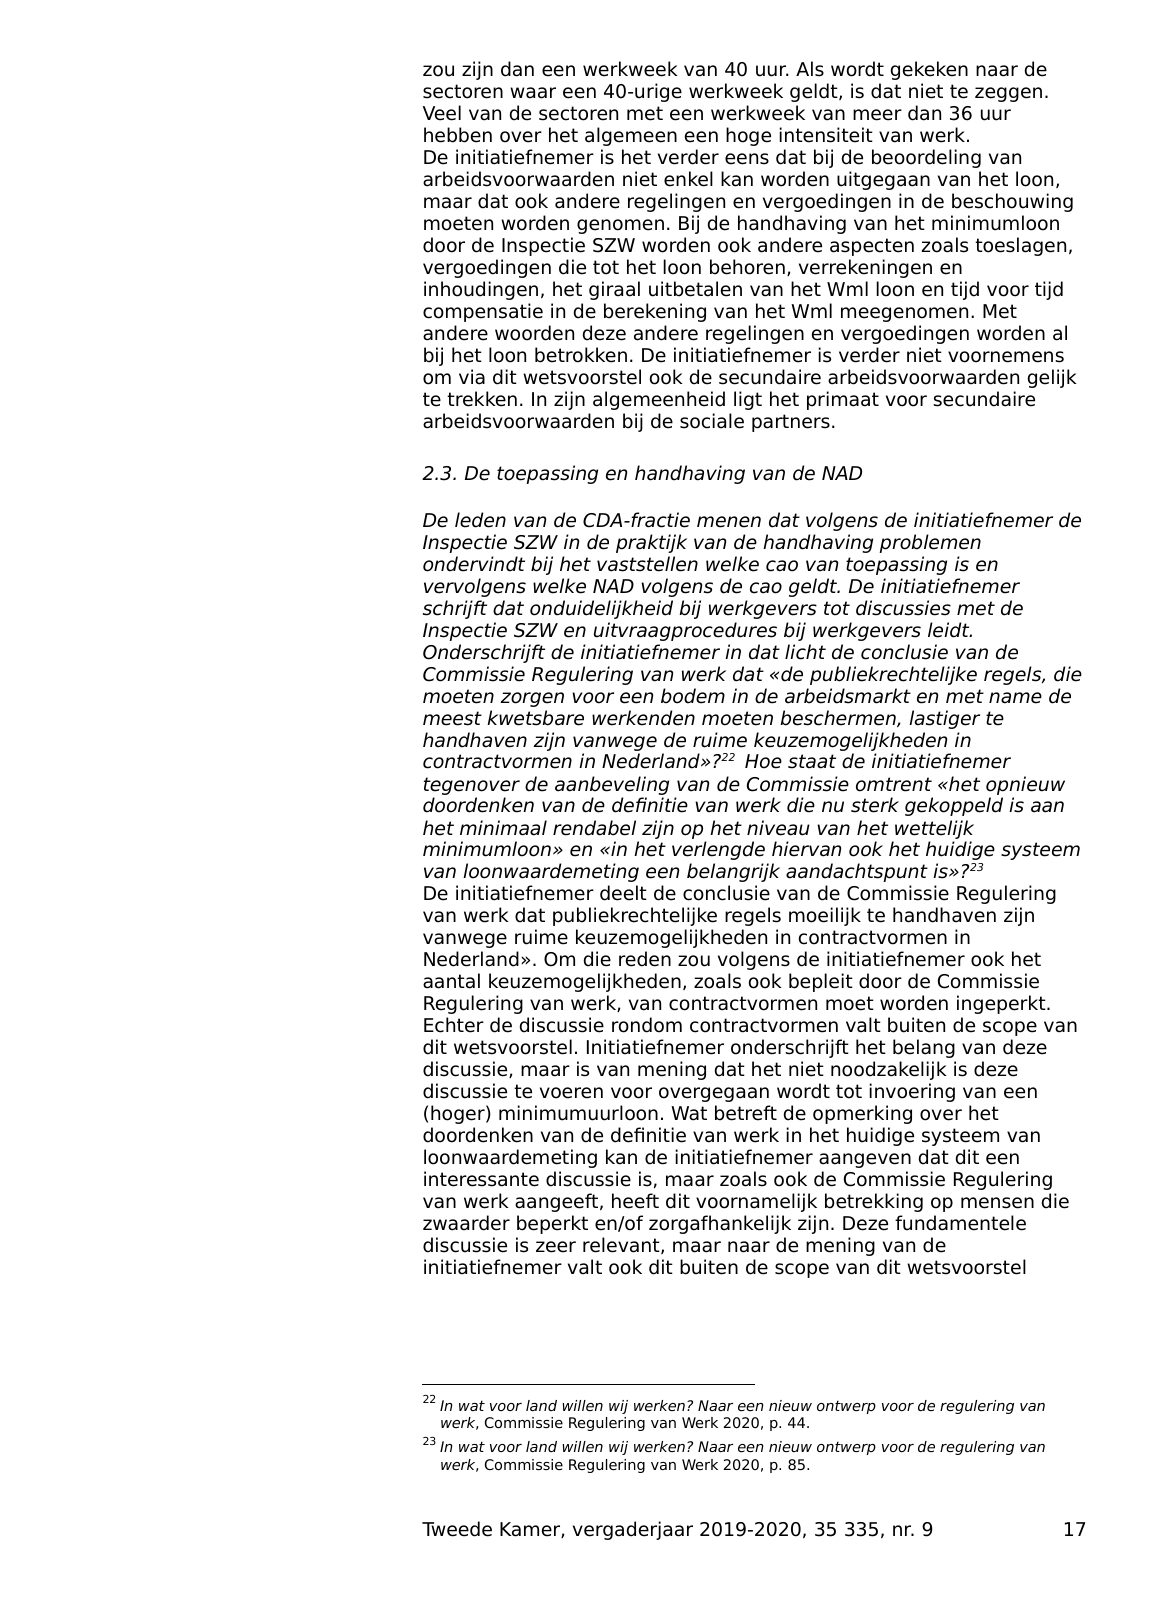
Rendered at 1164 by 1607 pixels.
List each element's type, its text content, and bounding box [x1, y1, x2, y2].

text In wat voor land willen wij werken? Naar een nieuw ontwerp voor de regulering van werk, Commissie Regulering van Werk 2020, p. 44. [422, 1393, 1087, 1432]
text De initiatiefnemer is het verder eens dat bij de beoordeling van arbeidsvoorwaarden niet enkel kan worden uitgegaan van het loon, maar dat ook andere regelingen en vergoedingen in de beschouwing moeten worden genomen. Bij de handhaving van het minimumloon door de Inspectie SZW worden ook andere aspecten zoals toeslagen, vergoedingen die tot het loon behoren, verrekeningen en inhoudingen, het giraal uitbetalen van het Wml loon en tijd voor tijd compensatie in de berekening van het Wml meegenomen. Met andere woorden deze andere regelingen en vergoedingen worden al bij het loon betrokken. De initiatiefnemer is verder niet voornemens om via dit wetsvoorstel ook de secundaire arbeidsvoorwaarden gelijk te trekken. In zijn algemeenheid ligt het primaat voor secundaire arbeidsvoorwaarden bij de sociale partners. [422, 147, 1087, 433]
text zou zijn dan een werkweek van 40 uur. Als wordt gekeken naar de sectoren waar een 40-urige werkweek geldt, is dat niet te zeggen. Veel van de sectoren met een werkweek van meer dan 36 uur hebben over het algemeen een hoge intensiteit van werk. [422, 59, 1087, 147]
text In wat voor land willen wij werken? Naar een nieuw ontwerp voor de regulering van werk, Commissie Regulering van Werk 2020, p. 85. [422, 1435, 1087, 1474]
text De initiatiefnemer deelt de conclusie van de Commissie Regulering van werk dat publiekrechtelijke regels moeilijk te handhaven zijn vanwege ruime keuzemogelijkheden in contractvormen in Nederland». Om die reden zou volgens de initiatiefnemer ook het aantal keuzemogelijkheden, zoals ook bepleit door de Commissie Regulering van werk, van contractvormen moet worden ingeperkt. Echter de discussie rondom contractvormen valt buiten de scope van dit wetsvoorstel. Initiatiefnemer onderschrijft het belang van deze discussie, maar is van mening dat het niet noodzakelijk is deze discussie te voeren voor overgegaan wordt tot invoering van een (hoger) minimumuurloon. Wat betreft de opmerking over het doordenken van de definitie van werk in het huidige systeem van loonwaardemeting kan de initiatiefnemer aangeven dat dit een interessante discussie is, maar zoals ook de Commissie Regulering van werk aangeeft, heeft dit voornamelijk betrekking op mensen die zwaarder beperkt en/of zorgafhankelijk zijn. Deze fundamentele discussie is zeer relevant, maar naar de mening van de initiatiefnemer valt ook dit buiten de scope van dit wetsvoorstel [422, 883, 1087, 1279]
text De leden van de CDA-fractie menen dat volgens de initiatiefnemer de Inspectie SZW in de praktijk van de handhaving problemen ondervindt bij het vaststellen welke cao van toepassing is en vervolgens welke NAD volgens de cao geldt. De initiatiefnemer schrijft dat onduidelijkheid bij werkgevers tot discussies met de Inspectie SZW en uitvraagprocedures bij werkgevers leidt. Onderschrijft de initiatiefnemer in dat licht de conclusie van de Commissie Regulering van werk dat «de publiekrechtelijke regels, die moeten zorgen voor een bodem in de arbeidsmarkt en met name de meest kwetsbare werkenden moeten beschermen, lastiger te handhaven zijn vanwege de ruime keuzemogelijkheden in contractvormen in Nederland»? Hoe staat de initiatiefnemer tegenover de aanbeveling van de Commissie omtrent «het opnieuw doordenken van de definitie van werk die nu sterk gekoppeld is aan het minimaal rendabel zijn op het niveau van het wettelijk minimumloon» en «in het verlengde hiervan ook het huidige systeem van loonwaardemeting een belangrijk aandachtspunt is»? [422, 510, 1087, 883]
subtitle 2.3. De toepassing en handhaving van de NAD [422, 463, 1087, 485]
